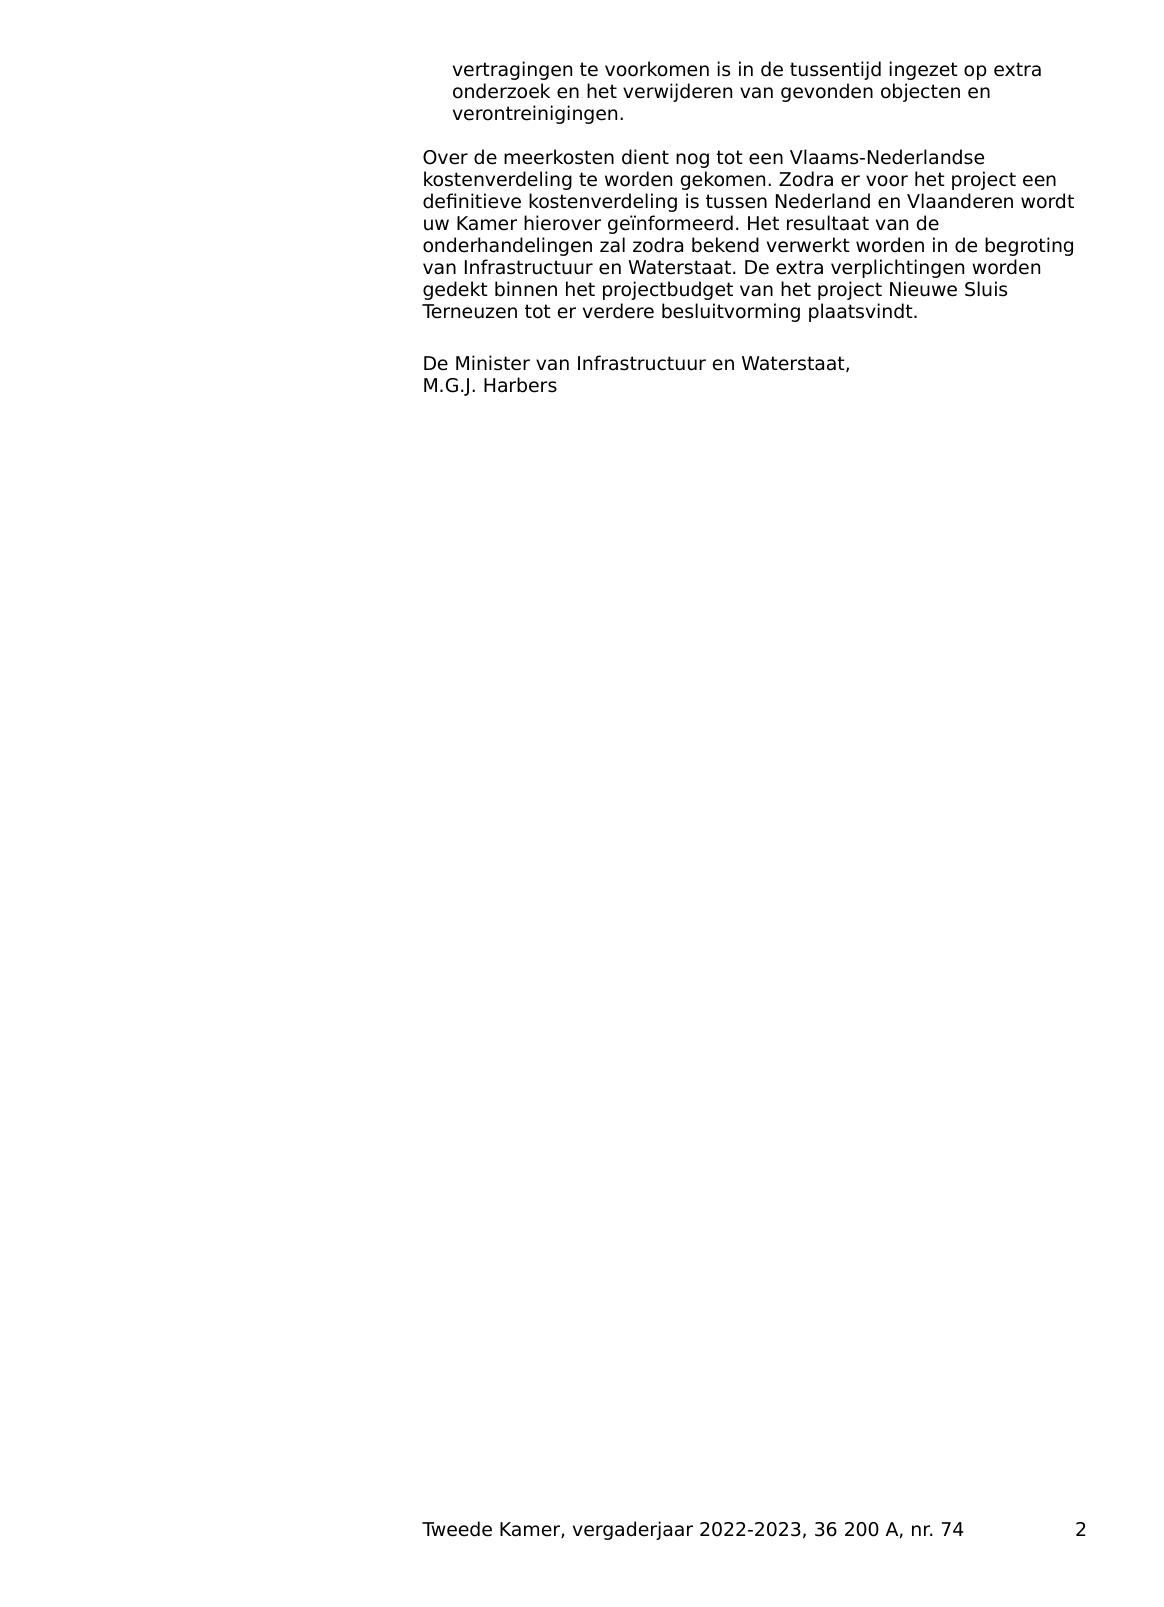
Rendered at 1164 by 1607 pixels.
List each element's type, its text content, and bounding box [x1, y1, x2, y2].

text De Minister van Infrastructuur en Waterstaat, M.G.J. Harbers [422, 353, 1087, 397]
text vertragingen te voorkomen is in de tussentijd ingezet op extra onderzoek en het verwijderen van gevonden objecten en verontreinigingen. [422, 59, 1087, 125]
text Over de meerkosten dient nog tot een Vlaams-Nederlandse kostenverdeling te worden gekomen. Zodra er voor het project een definitieve kostenverdeling is tussen Nederland en Vlaanderen wordt uw Kamer hierover geïnformeerd. Het resultaat van de onderhandelingen zal zodra bekend verwerkt worden in de begroting van Infrastructuur en Waterstaat. De extra verplichtingen worden gedekt binnen het projectbudget van het project Nieuwe Sluis Terneuzen tot er verdere besluitvorming plaatsvindt. [422, 147, 1087, 323]
